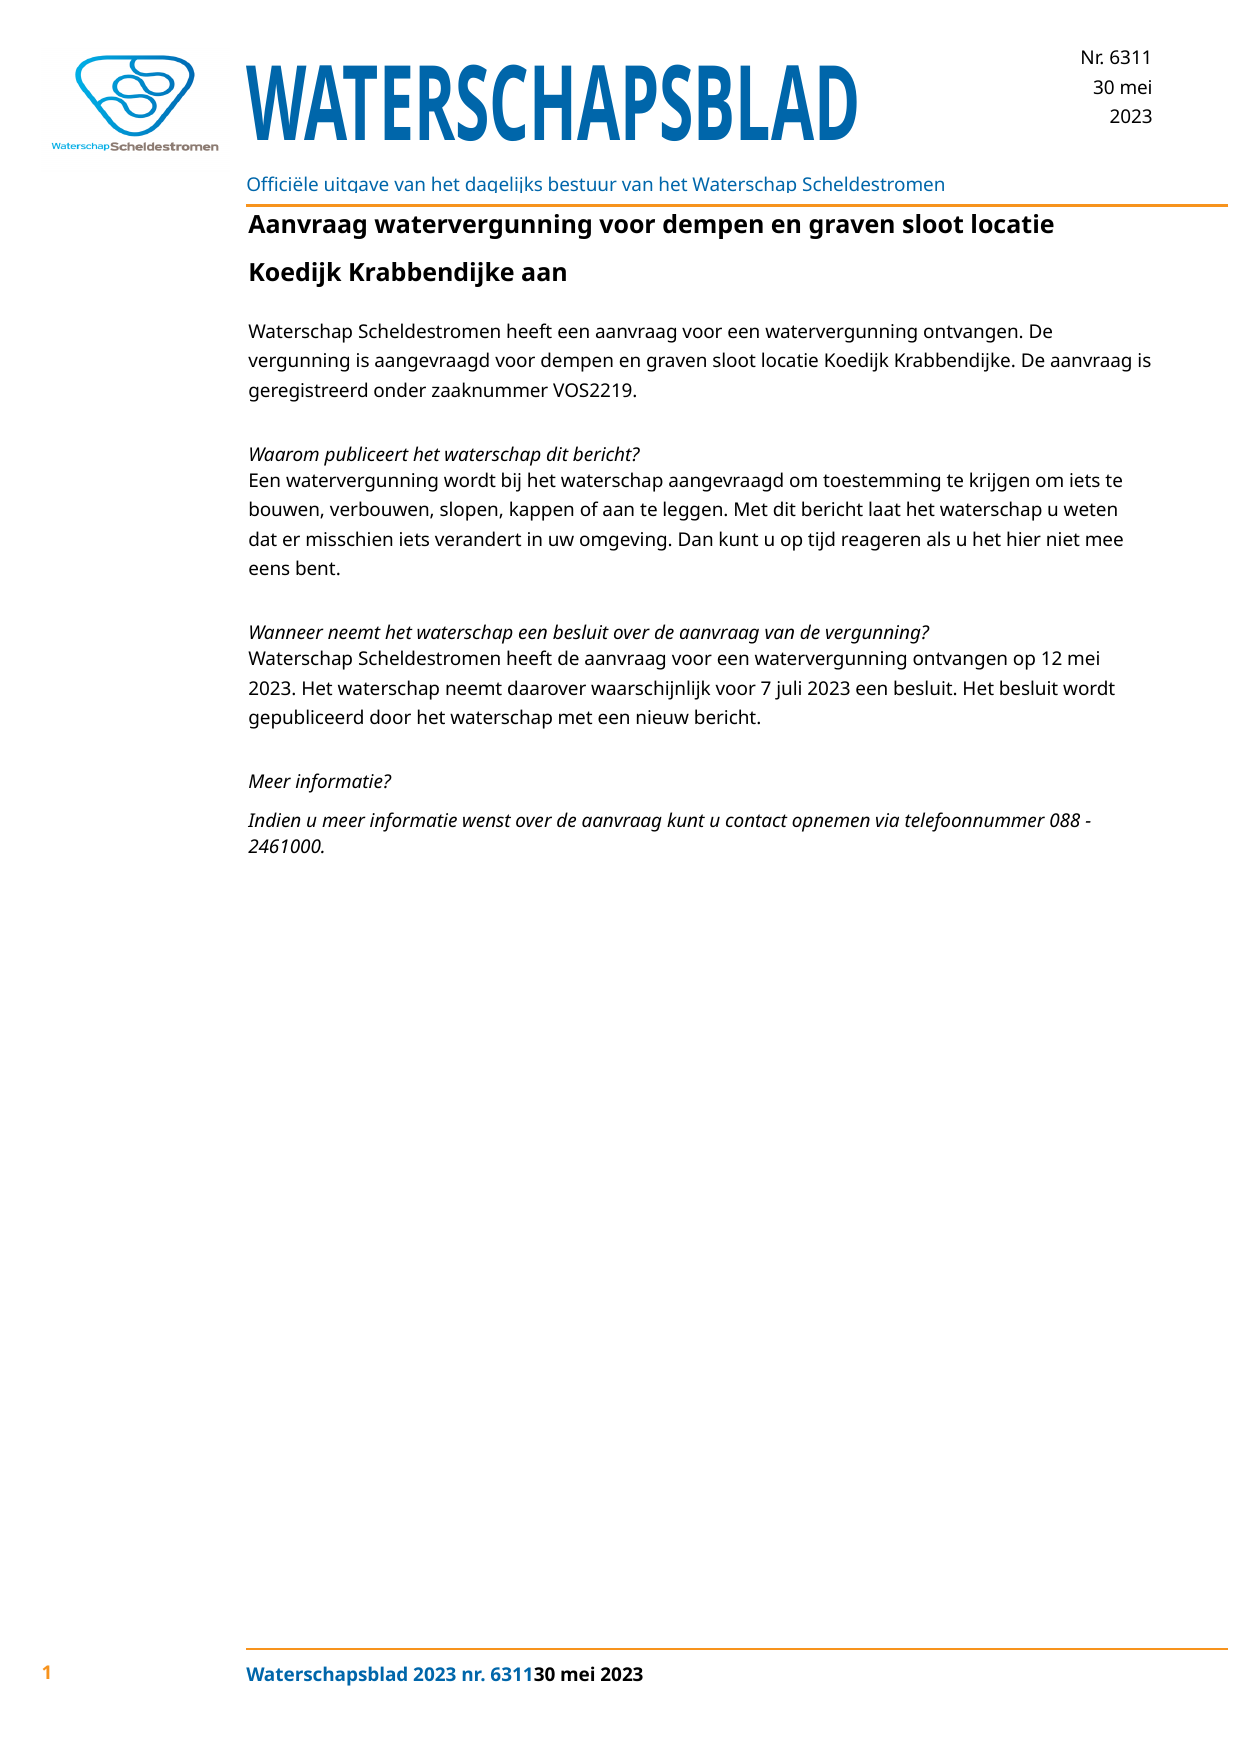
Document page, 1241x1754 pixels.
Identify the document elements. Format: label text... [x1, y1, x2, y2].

text Waarom publiceert het waterschap dit bericht? [248, 441, 1152, 467]
text Wanneer neemt het waterschap een besluit over de aanvraag van de vergunning? [248, 619, 1152, 645]
text Waterschap Scheldestromen heeft de aanvraag voor een watervergunning ontvangen op 12 mei 2023. Het waterschap neemt daarover waarschijnlijk voor 7 juli 2023 een besluit. Het besluit wordt gepubliceerd door het waterschap met een nieuw bericht. [248, 645, 1152, 730]
text Aanvraag watervergunning voor dempen en graven sloot locatie Koedijk Krabbendijke aan [248, 207, 1152, 288]
text Een watervergunning wordt bij het waterschap aangevraagd om toestemming te krijgen om iets te bouwen, verbouwen, slopen, kappen of aan te leggen. Met dit bericht laat het waterschap u weten dat er misschien iets verandert in uw omgeving. Dan kunt u op tijd reageren als u het hier niet mee eens bent. [248, 467, 1152, 581]
text Waterschap Scheldestromen heeft een aanvraag voor een watervergunning ontvangen. De vergunning is aangevraagd voor dempen en graven sloot locatie Koedijk Krabbendijke. De aanvraag is geregistreerd onder zaaknummer VOS2219. [248, 318, 1152, 403]
text Indien u meer informatie wenst over de aanvraag kunt u contact opnemen via telefoonnummer 088 - 2461000. [248, 808, 1152, 859]
text Meer informatie? [248, 768, 1152, 794]
picture [41, 47, 231, 172]
